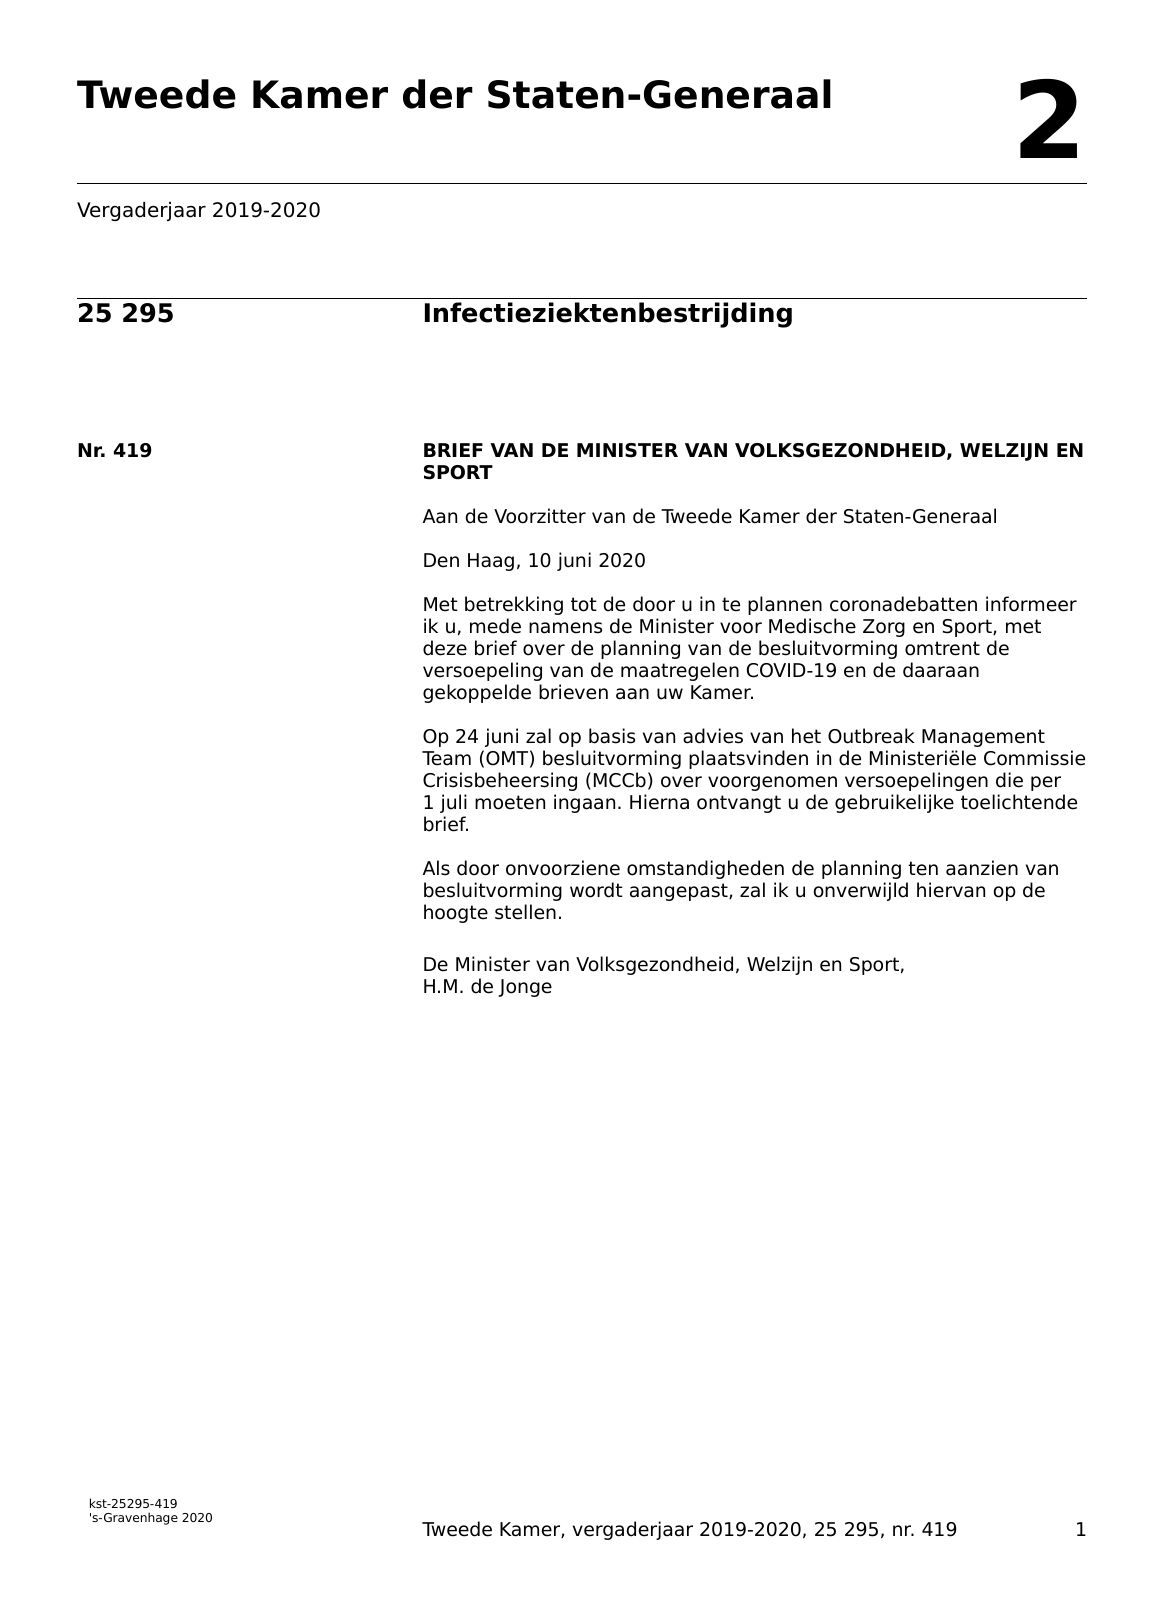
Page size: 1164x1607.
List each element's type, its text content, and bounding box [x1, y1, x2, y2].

text Op 24 juni zal op basis van advies van het Outbreak Management Team (OMT) besluitvorming plaatsvinden in de Ministeriële Commissie Crisisbeheersing (MCCb) over voorgenomen versoepelingen die per 1 juli moeten ingaan. Hierna ontvangt u de gebruikelijke toelichtende brief. [422, 726, 1087, 836]
subtitle Nr. 419 BRIEF VAN DE MINISTER VAN VOLKSGEZONDHEID, WELZIJN EN SPORT [77, 440, 1087, 484]
table_header Tweede Kamer der Staten-Generaal [77, 59, 886, 183]
text De Minister van Volksgezondheid, Welzijn en Sport, H.M. de Jonge [422, 954, 1087, 998]
table_cell Vergaderjaar 2019-2020 [77, 184, 1087, 298]
text kst-25295-419 [88, 1497, 323, 1511]
text Met betrekking tot de door u in te plannen coronadebatten informeer ik u, mede namens de Minister voor Medische Zorg en Sport, met deze brief over de planning van de besluitvorming omtrent de versoepeling van de maatregelen COVID-19 en de daaraan gekoppelde brieven aan uw Kamer. [422, 594, 1087, 704]
text 's-Gravenhage 2020 [88, 1511, 323, 1525]
text Aan de Voorzitter van de Tweede Kamer der Staten-Generaal [422, 506, 1087, 528]
text Den Haag, 10 juni 2020 [422, 550, 1087, 572]
subtitle 25 295 Infectieziektenbestrijding [77, 299, 1087, 329]
table_header 2 [886, 59, 1087, 183]
text Als door onvoorziene omstandigheden de planning ten aanzien van besluitvorming wordt aangepast, zal ik u onverwijld hiervan op de hoogte stellen. [422, 858, 1087, 924]
